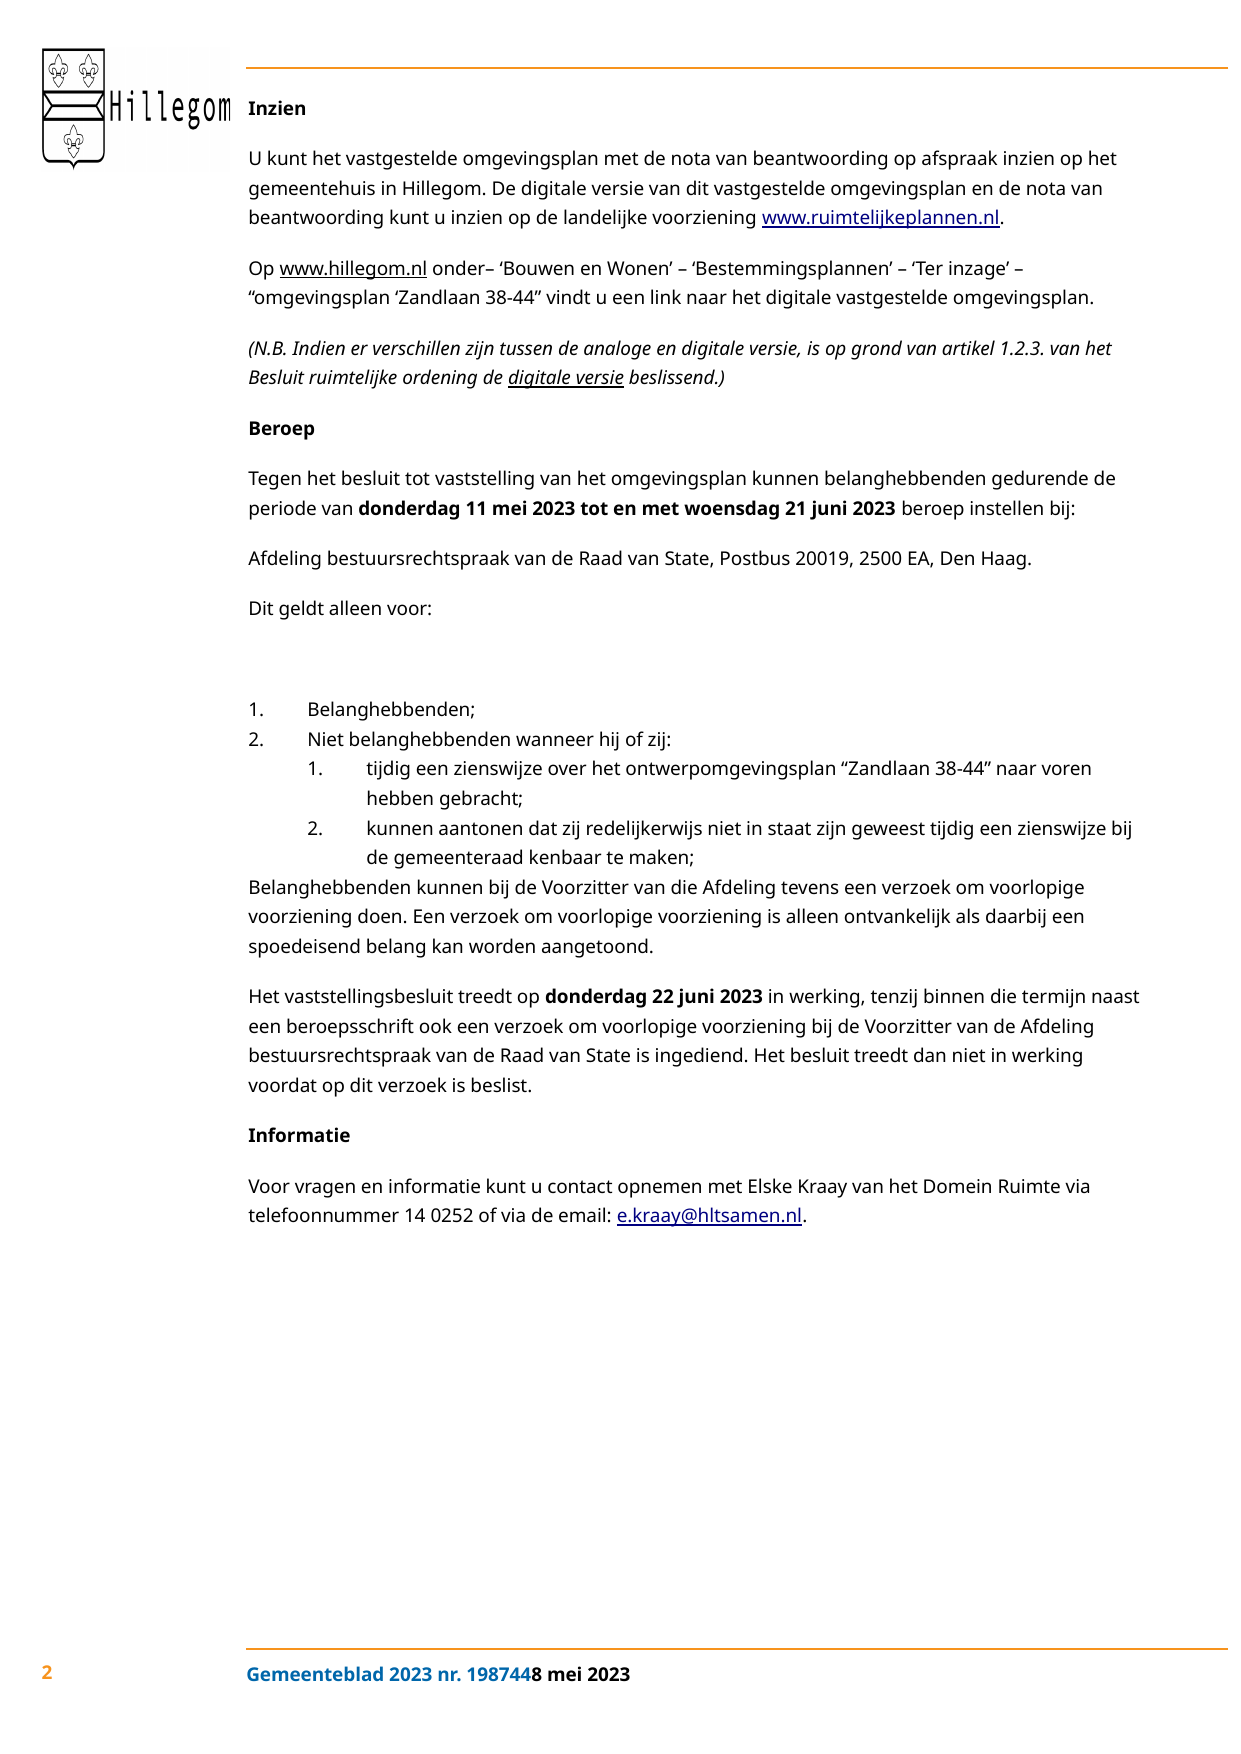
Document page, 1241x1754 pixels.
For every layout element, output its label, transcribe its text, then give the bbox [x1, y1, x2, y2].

text Informatie [248, 1123, 1152, 1148]
text Belanghebbenden kunnen bij de Voorzitter van die Afdeling tevens een verzoek om voorlopige voorziening doen. Een verzoek om voorlopige voorziening is alleen ontvankelijk als daarbij een spoedeisend belang kan worden aangetoond. [248, 874, 1152, 959]
text Beroep [248, 415, 1152, 441]
picture [41, 47, 231, 172]
text Afdeling bestuursrechtspraak van de Raad van State, Postbus 20019, 2500 EA, Den Haag. [248, 545, 1152, 571]
list kunnen aantonen dat zij redelijkerwijs niet in staat zijn geweest tijdig een zienswijze bij de gemeenteraad kenbaar te maken; [307, 815, 1152, 870]
list Niet belanghebbenden wanneer hij of zij: [248, 726, 1152, 752]
list Belanghebbenden; [248, 696, 1152, 722]
text U kunt het vastgestelde omgevingsplan met de nota van beantwoording op afspraak inzien op het gemeentehuis in Hillegom. De digitale versie van dit vastgestelde omgevingsplan en de nota van beantwoording kunt u inzien op de landelijke voorziening www.ruimtelijkeplannen.nl. [248, 145, 1152, 230]
text Op www.hillegom.nl onder– ‘Bouwen en Wonen’ – ‘Bestemmingsplannen’ – ‘Ter inzage’ – “omgevingsplan ‘Zandlaan 38-44” vindt u een link naar het digitale vastgestelde omgevingsplan. [248, 255, 1152, 310]
text Tegen het besluit tot vaststelling van het omgevingsplan kunnen belanghebbenden gedurende de periode van donderdag 11 mei 2023 tot en met woensdag 21 juni 2023 beroep instellen bij: [248, 465, 1152, 521]
list tijdig een zienswijze over het ontwerpomgevingsplan “Zandlaan 38-44” naar voren hebben gebracht; [307, 756, 1152, 811]
text Inzien [248, 95, 1152, 121]
text Het vaststellingsbesluit treedt op donderdag 22 juni 2023 in werking, tenzij binnen die termijn naast een beroepsschrift ook een verzoek om voorlopige voorziening bij de Voorzitter van de Afdeling bestuursrechtspraak van de Raad van State is ingediend. Het besluit treedt dan niet in werking voordat op dit verzoek is beslist. [248, 983, 1152, 1098]
text Voor vragen en informatie kunt u contact opnemen met Elske Kraay van het Domein Ruimte via telefoonnummer 14 0252 of via de email: e.kraay@hltsamen.nl. [248, 1173, 1152, 1228]
text Dit geldt alleen voor: [248, 596, 1152, 621]
text (N.B. Indien er verschillen zijn tussen de analoge en digitale versie, is op grond van artikel 1.2.3. van het Besluit ruimtelijke ordening de digitale versie beslissend.) [248, 335, 1152, 390]
